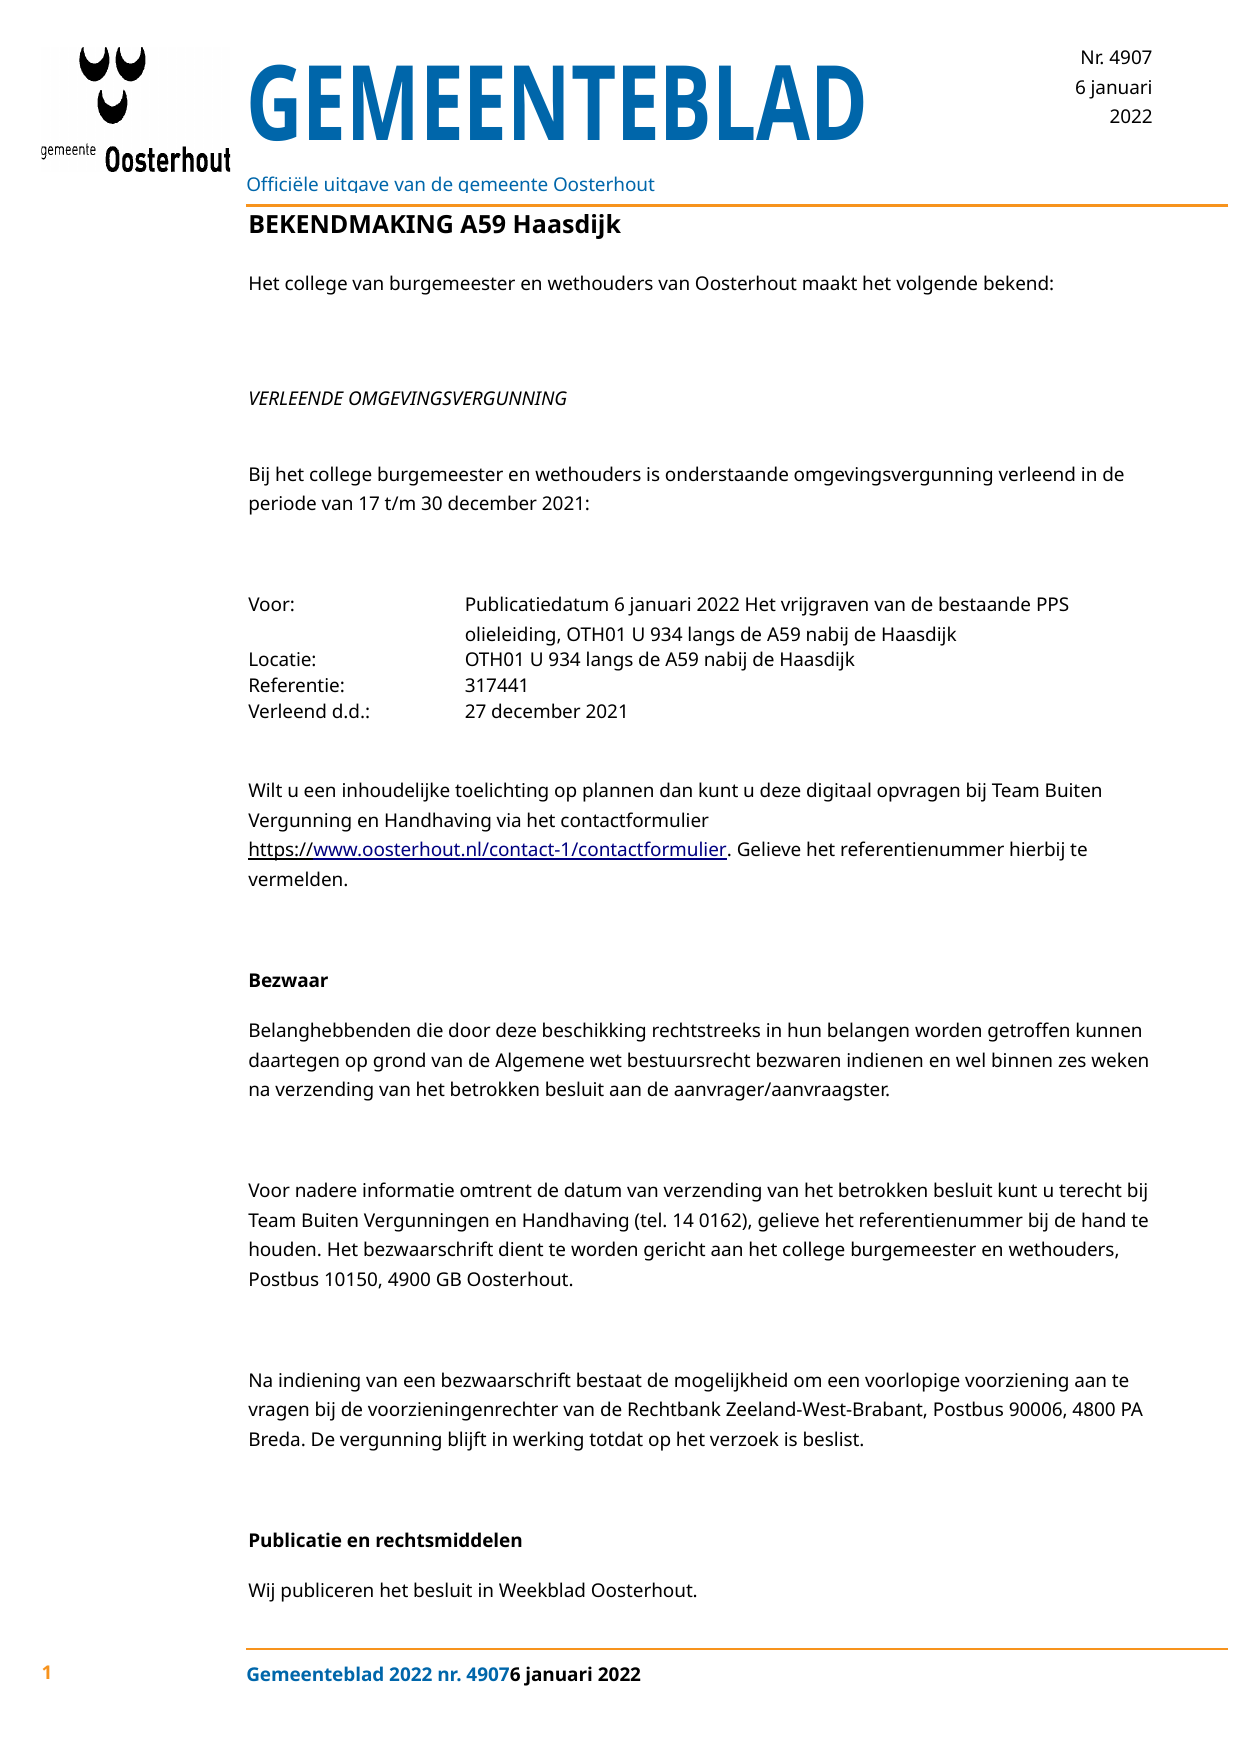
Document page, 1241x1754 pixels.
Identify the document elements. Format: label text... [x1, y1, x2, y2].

text Publicatie en rechtsmiddelen [248, 1527, 1152, 1553]
text Bezwaar [248, 967, 1152, 993]
text Wilt u een inhoudelijke toelichting op plannen dan kunt u deze digitaal opvragen bij Team Buiten Vergunning en Handhaving via het contactformulier https://www.oosterhout.nl/contact-1/contactformulier. Gelieve het referentienummer hierbij te vermelden. [248, 777, 1152, 892]
text BEKENDMAKING A59 Haasdijk [248, 207, 1152, 241]
table_header Publicatiedatum 6 januari 2022 Het vrijgraven van de bestaande PPS olieleiding, OTH01 U 934 langs de A59 nabij de Haasdijk [465, 591, 1152, 647]
picture [41, 47, 231, 172]
table_cell Verleend d.d.: [248, 698, 464, 724]
text Na indiening van een bezwaarschrift bestaat de mogelijkheid om een voorlopige voorziening aan te vragen bij de voorzieningenrechter van de Rechtbank Zeeland-West-Brabant, Postbus 90006, 4800 PA Breda. De vergunning blijft in werking totdat op het verzoek is beslist. [248, 1367, 1152, 1452]
text Bij het college burgemeester en wethouders is onderstaande omgevingsvergunning verleend in de periode van 17 t/m 30 december 2021: [248, 461, 1152, 516]
text Voor nadere informatie omtrent de datum van verzending van het betrokken besluit kunt u terecht bij Team Buiten Vergunningen en Handhaving (tel. 14 0162), gelieve het referentienummer bij de hand te houden. Het bezwaarschrift dient te worden gericht aan het college burgemeester en wethouders, Postbus 10150, 4900 GB Oosterhout. [248, 1177, 1152, 1292]
text VERLEENDE OMGEVINGSVERGUNNING [248, 385, 1152, 410]
table_cell 317441 [465, 673, 1152, 698]
table_cell OTH01 U 934 langs de A59 nabij de Haasdijk [465, 647, 1152, 672]
table_cell Referentie: [248, 673, 464, 698]
text Wij publiceren het besluit in Weekblad Oosterhout. [248, 1577, 1152, 1603]
table_cell 27 december 2021 [465, 698, 1152, 724]
text Belanghebbenden die door deze beschikking rechtstreeks in hun belangen worden getroffen kunnen daartegen op grond van de Algemene wet bestuursrecht bezwaren indienen en wel binnen zes weken na verzending van het betrokken besluit aan de aanvrager/aanvraagster. [248, 1017, 1152, 1102]
table_header Voor: [248, 591, 464, 647]
text Het college van burgemeester en wethouders van Oosterhout maakt het volgende bekend: [248, 270, 1152, 296]
table_cell Locatie: [248, 647, 464, 672]
